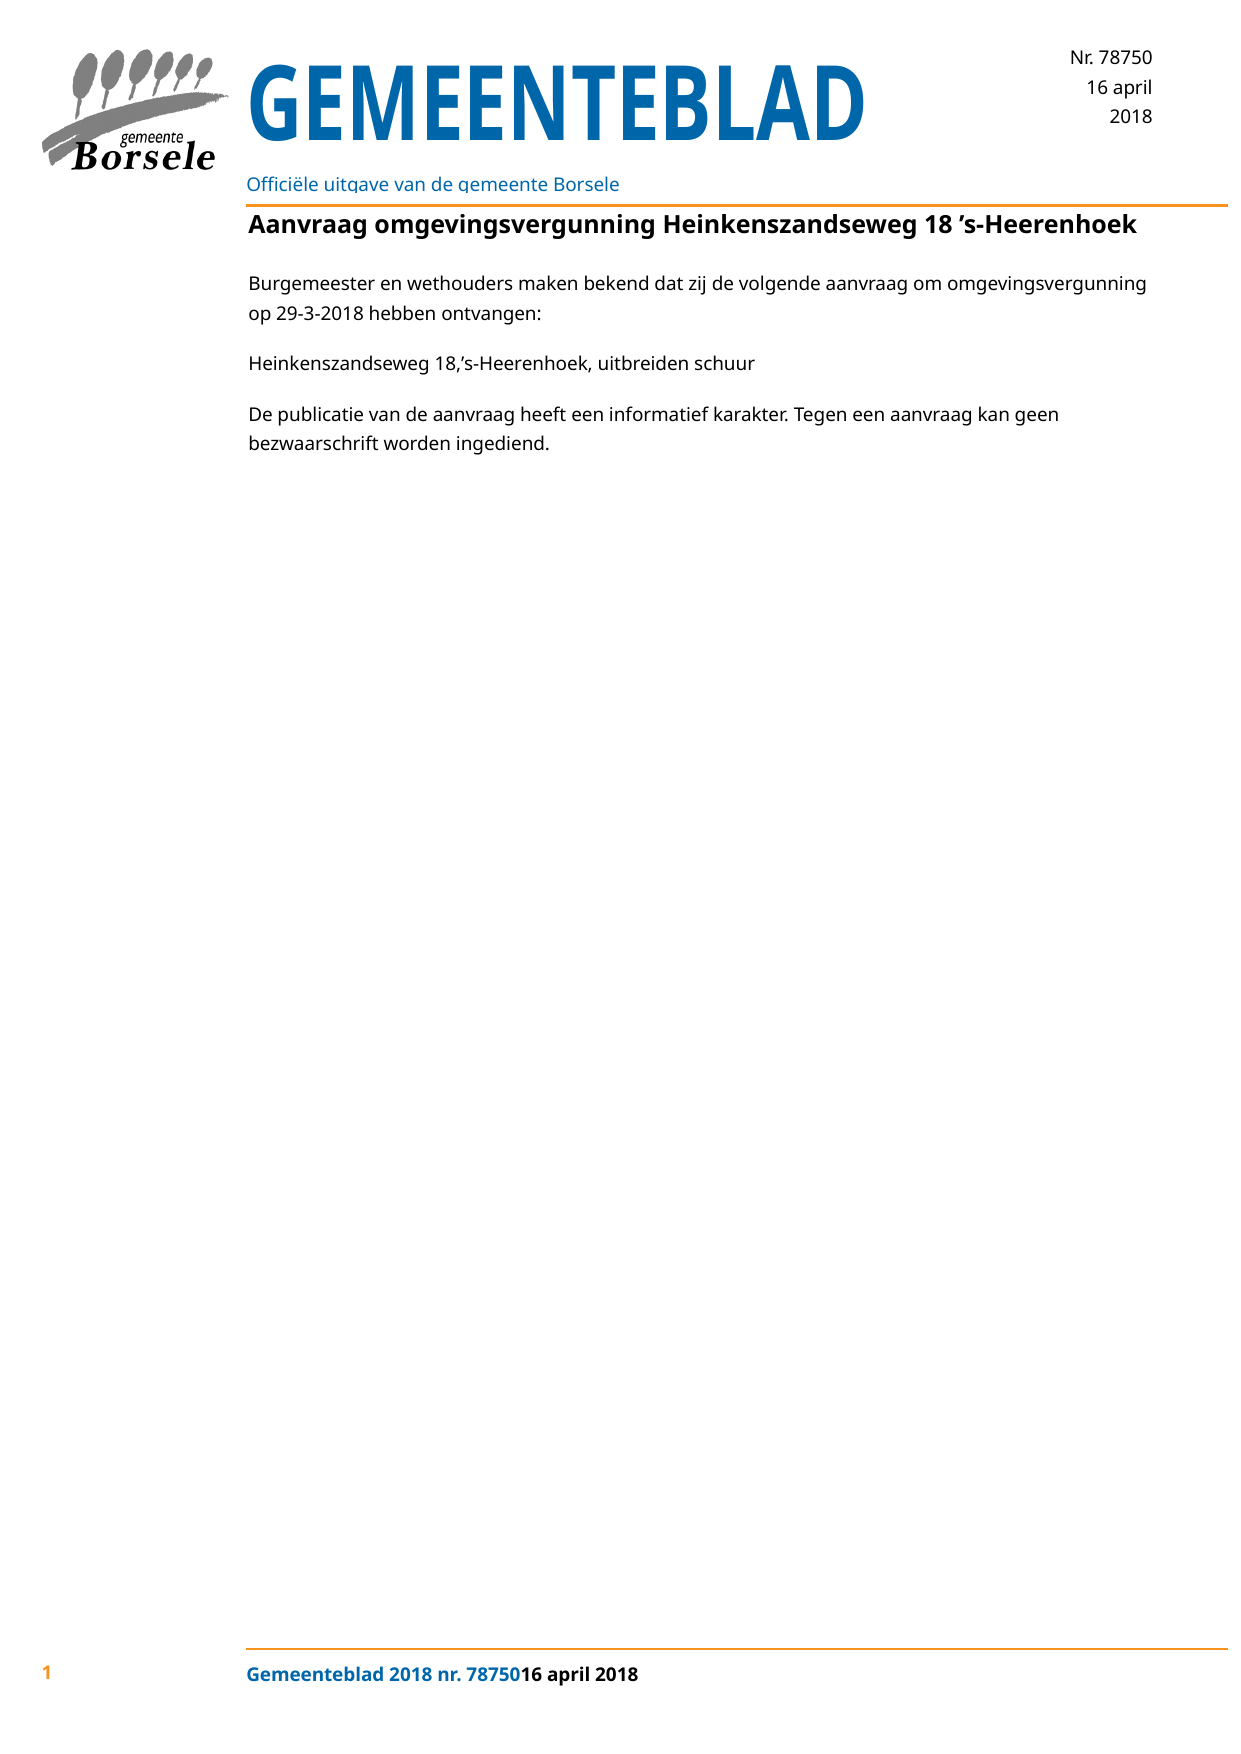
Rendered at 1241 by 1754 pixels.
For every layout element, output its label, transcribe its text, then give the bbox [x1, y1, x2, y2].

text Aanvraag omgevingsvergunning Heinkenszandseweg 18 ’s-Heerenhoek [248, 207, 1152, 241]
text De publicatie van de aanvraag heeft een informatief karakter. Tegen een aanvraag kan geen bezwaarschrift worden ingediend. [248, 401, 1152, 456]
text Heinkenszandseweg 18,’s-Heerenhoek, uitbreiden schuur [248, 350, 1152, 376]
text Burgemeester en wethouders maken bekend dat zij de volgende aanvraag om omgevingsvergunning op 29-3-2018 hebben ontvangen: [248, 270, 1152, 326]
picture [41, 47, 231, 172]
